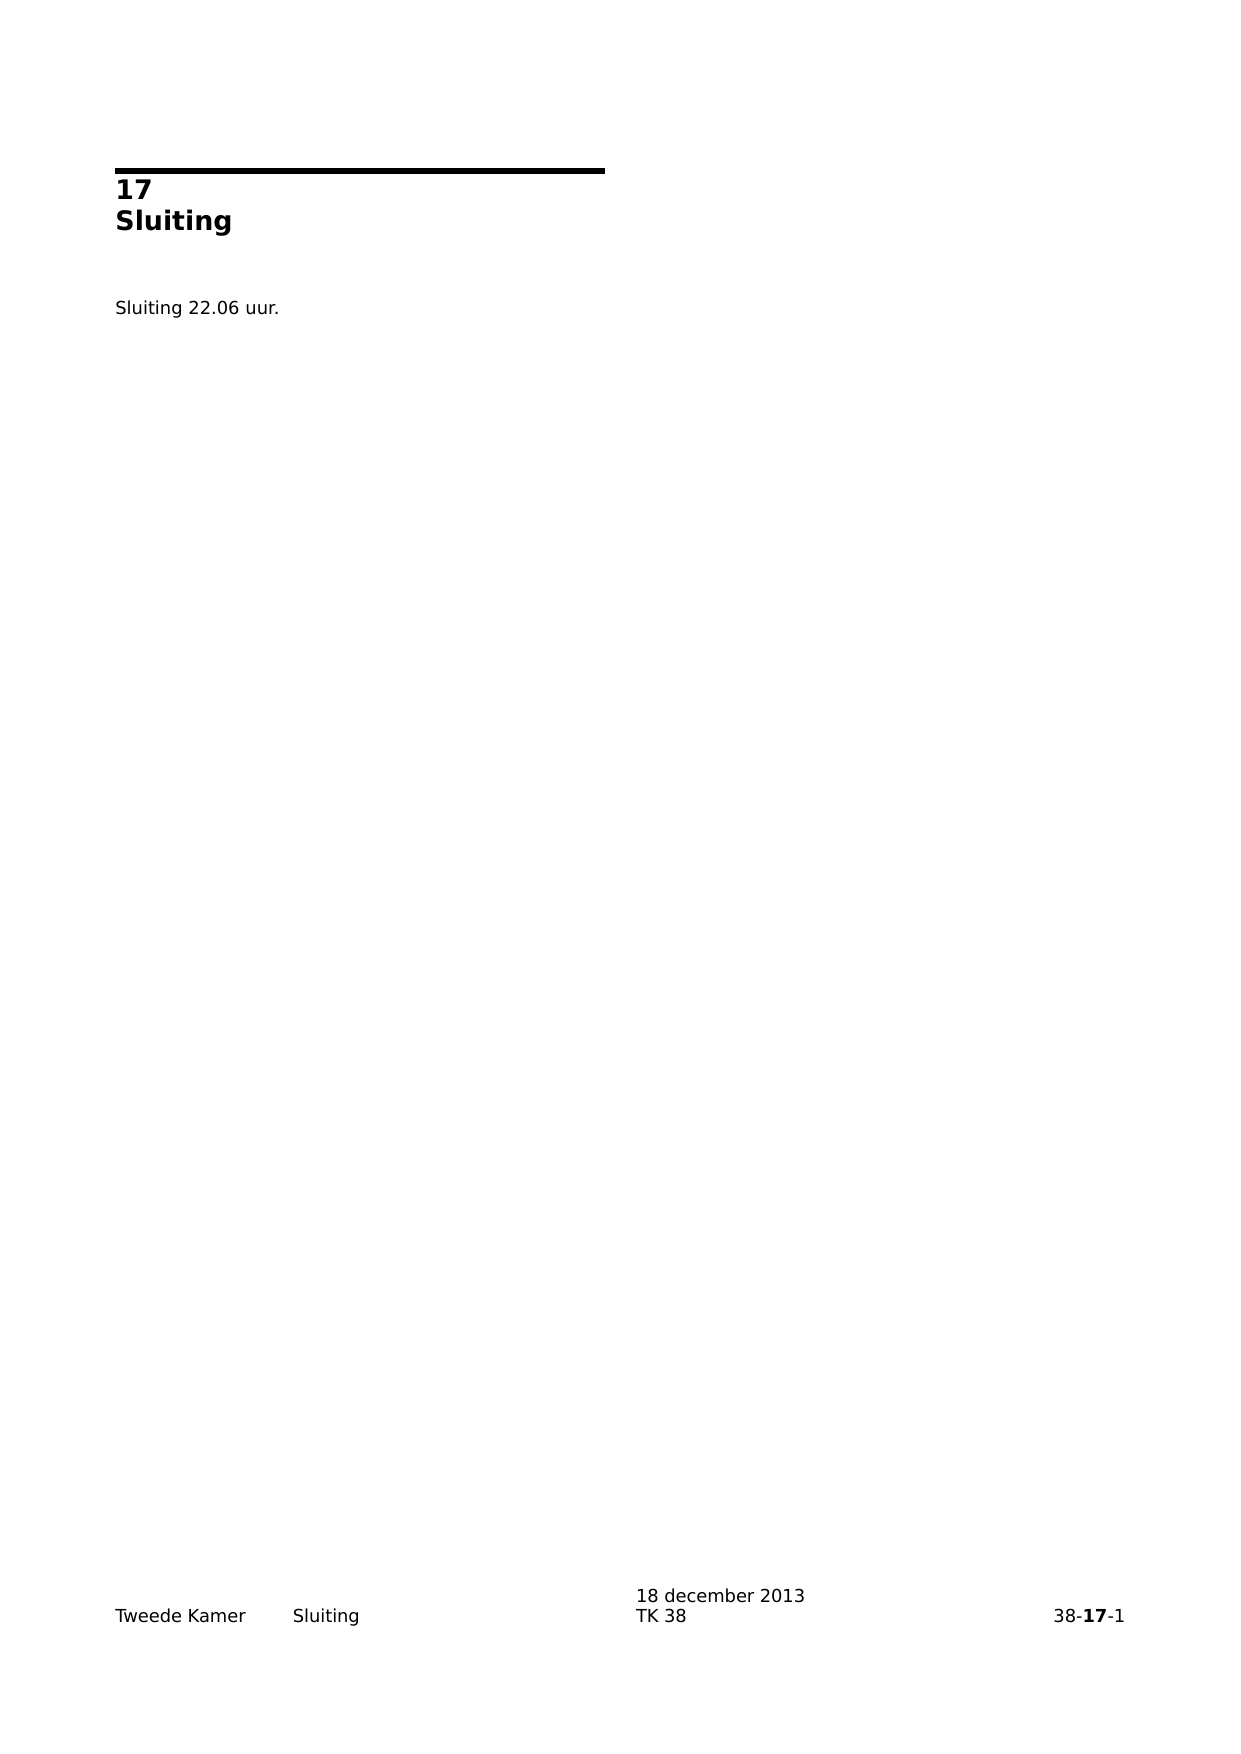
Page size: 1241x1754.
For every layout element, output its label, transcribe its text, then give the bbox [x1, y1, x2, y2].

text Sluiting 22.06 uur. [115, 298, 605, 318]
title 17 Sluiting [115, 174, 605, 237]
